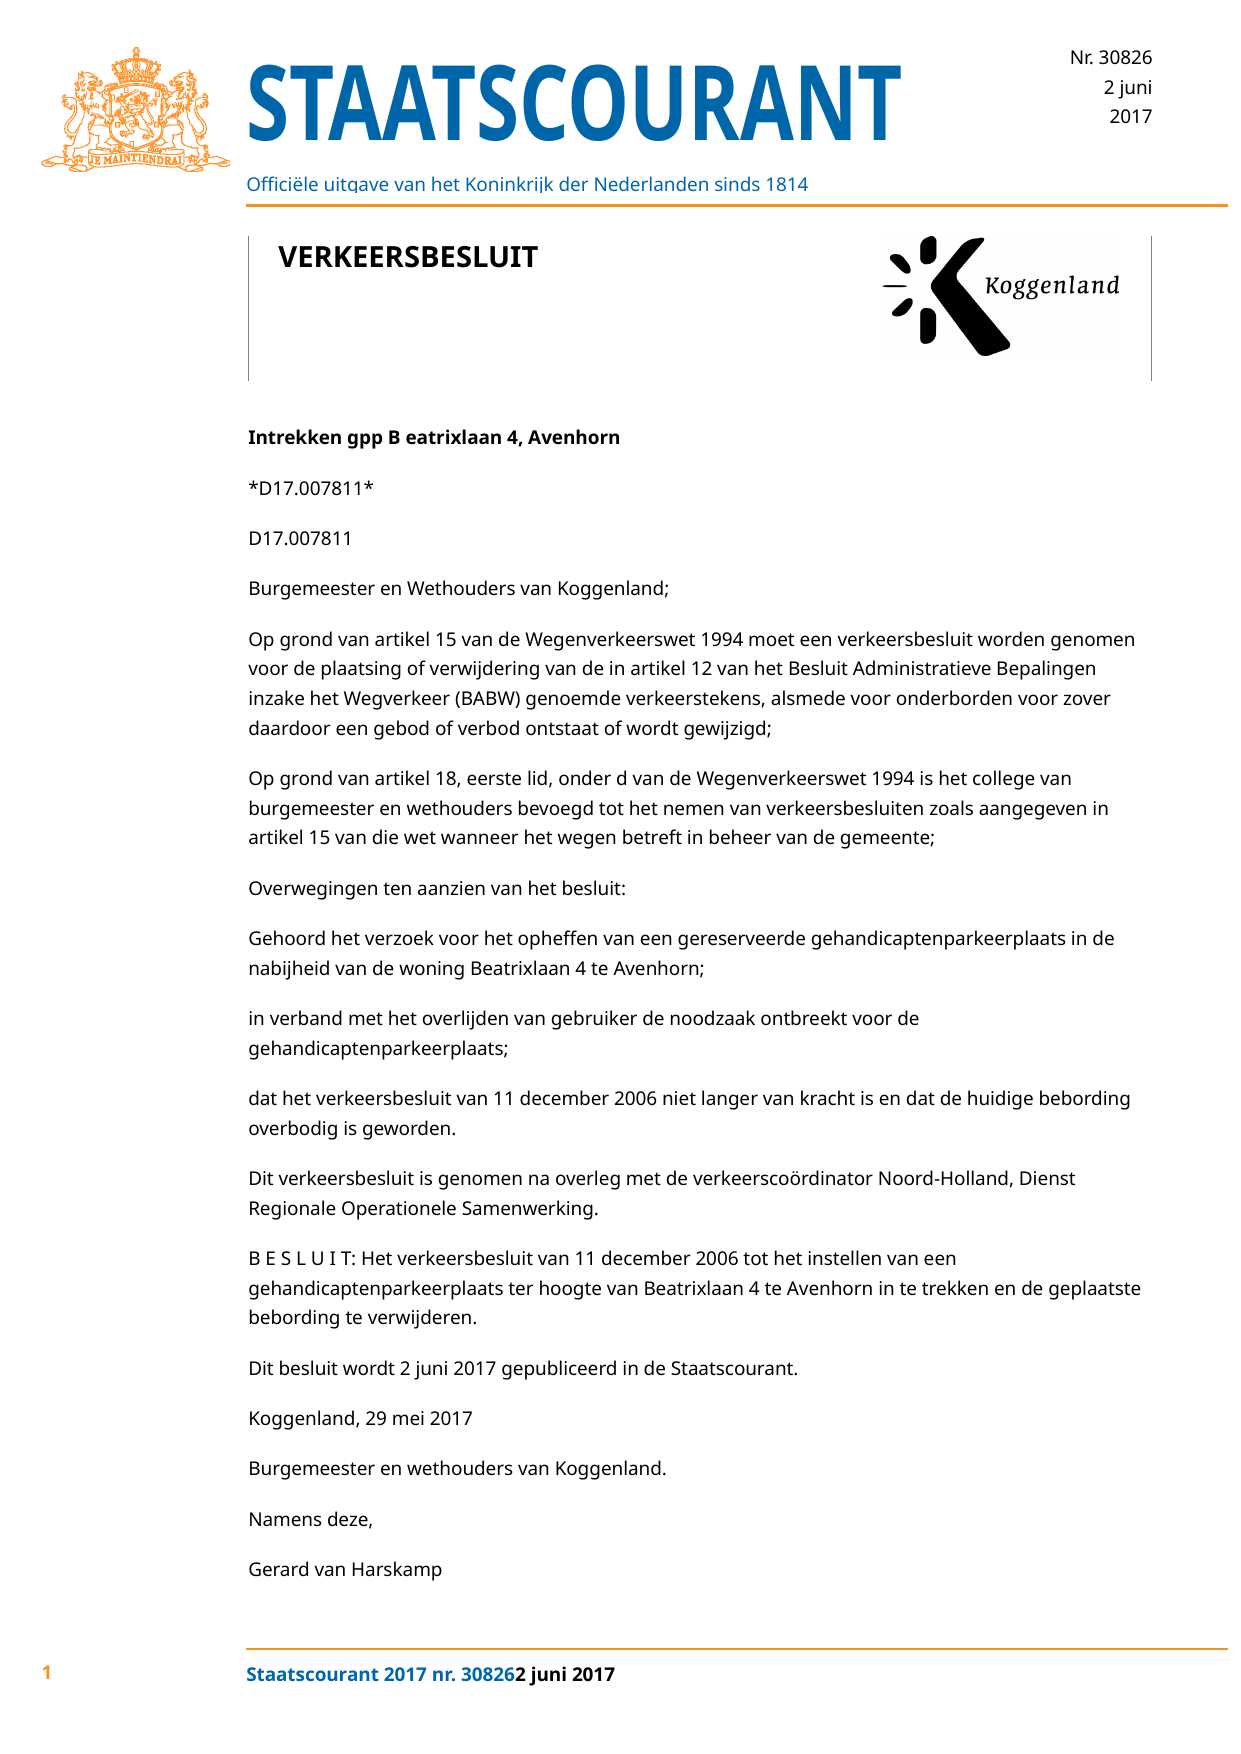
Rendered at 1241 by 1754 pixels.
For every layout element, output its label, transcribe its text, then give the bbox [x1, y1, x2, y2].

text Namens deze, [248, 1506, 1152, 1532]
text Op grond van artikel 18, eerste lid, onder d van de Wegenverkeerswet 1994 is het college van burgemeester en wethouders bevoegd tot het nemen van verkeersbesluiten zoals aangegeven in artikel 15 van die wet wanneer het wegen betreft in beheer van de gemeente; [248, 765, 1152, 850]
table_header [850, 236, 1151, 381]
text Gerard van Harskamp [248, 1556, 1152, 1582]
text in verband met het overlijden van gebruiker de noodzaak ontbreekt voor de gehandicaptenparkeerplaats; [248, 1005, 1152, 1061]
picture [882, 236, 1119, 356]
text Intrekken gpp B eatrixlaan 4, Avenhorn [248, 424, 1152, 450]
text Burgemeester en Wethouders van Koggenland; [248, 576, 1152, 601]
text *D17.007811* [248, 475, 1152, 501]
text Gehoord het verzoek voor het opheffen van een gereserveerde gehandicaptenparkeerplaats in de nabijheid van de woning Beatrixlaan 4 te Avenhorn; [248, 925, 1152, 981]
text Op grond van artikel 15 van de Wegenverkeerswet 1994 moet een verkeersbesluit worden genomen voor de plaatsing of verwijdering van de in artikel 12 van het Besluit Administratieve Bepalingen inzake het Wegverkeer (BABW) genoemde verkeerstekens, alsmede voor onderborden voor zover daardoor een gebod of verbod ontstaat of wordt gewijzigd; [248, 626, 1152, 741]
text B E S L U I T: Het verkeersbesluit van 11 december 2006 tot het instellen van een gehandicaptenparkeerplaats ter hoogte van Beatrixlaan 4 te Avenhorn in te trekken en de geplaatste bebording te verwijderen. [248, 1245, 1152, 1330]
text dat het verkeersbesluit van 11 december 2006 niet langer van kracht is en dat de huidige bebording overbodig is geworden. [248, 1085, 1152, 1141]
text Overwegingen ten aanzien van het besluit: [248, 875, 1152, 901]
text Dit verkeersbesluit is genomen na overleg met de verkeerscoördinator Noord-Holland, Dienst Regionale Operationele Samenwerking. [248, 1165, 1152, 1221]
picture [41, 47, 231, 172]
text Burgemeester en wethouders van Koggenland. [248, 1456, 1152, 1481]
text Koggenland, 29 mei 2017 [248, 1405, 1152, 1431]
table_header VERKEERSBESLUIT [249, 236, 850, 381]
text D17.007811 [248, 525, 1152, 551]
text Dit besluit wordt 2 juni 2017 gepubliceerd in de Staatscourant. [248, 1355, 1152, 1381]
